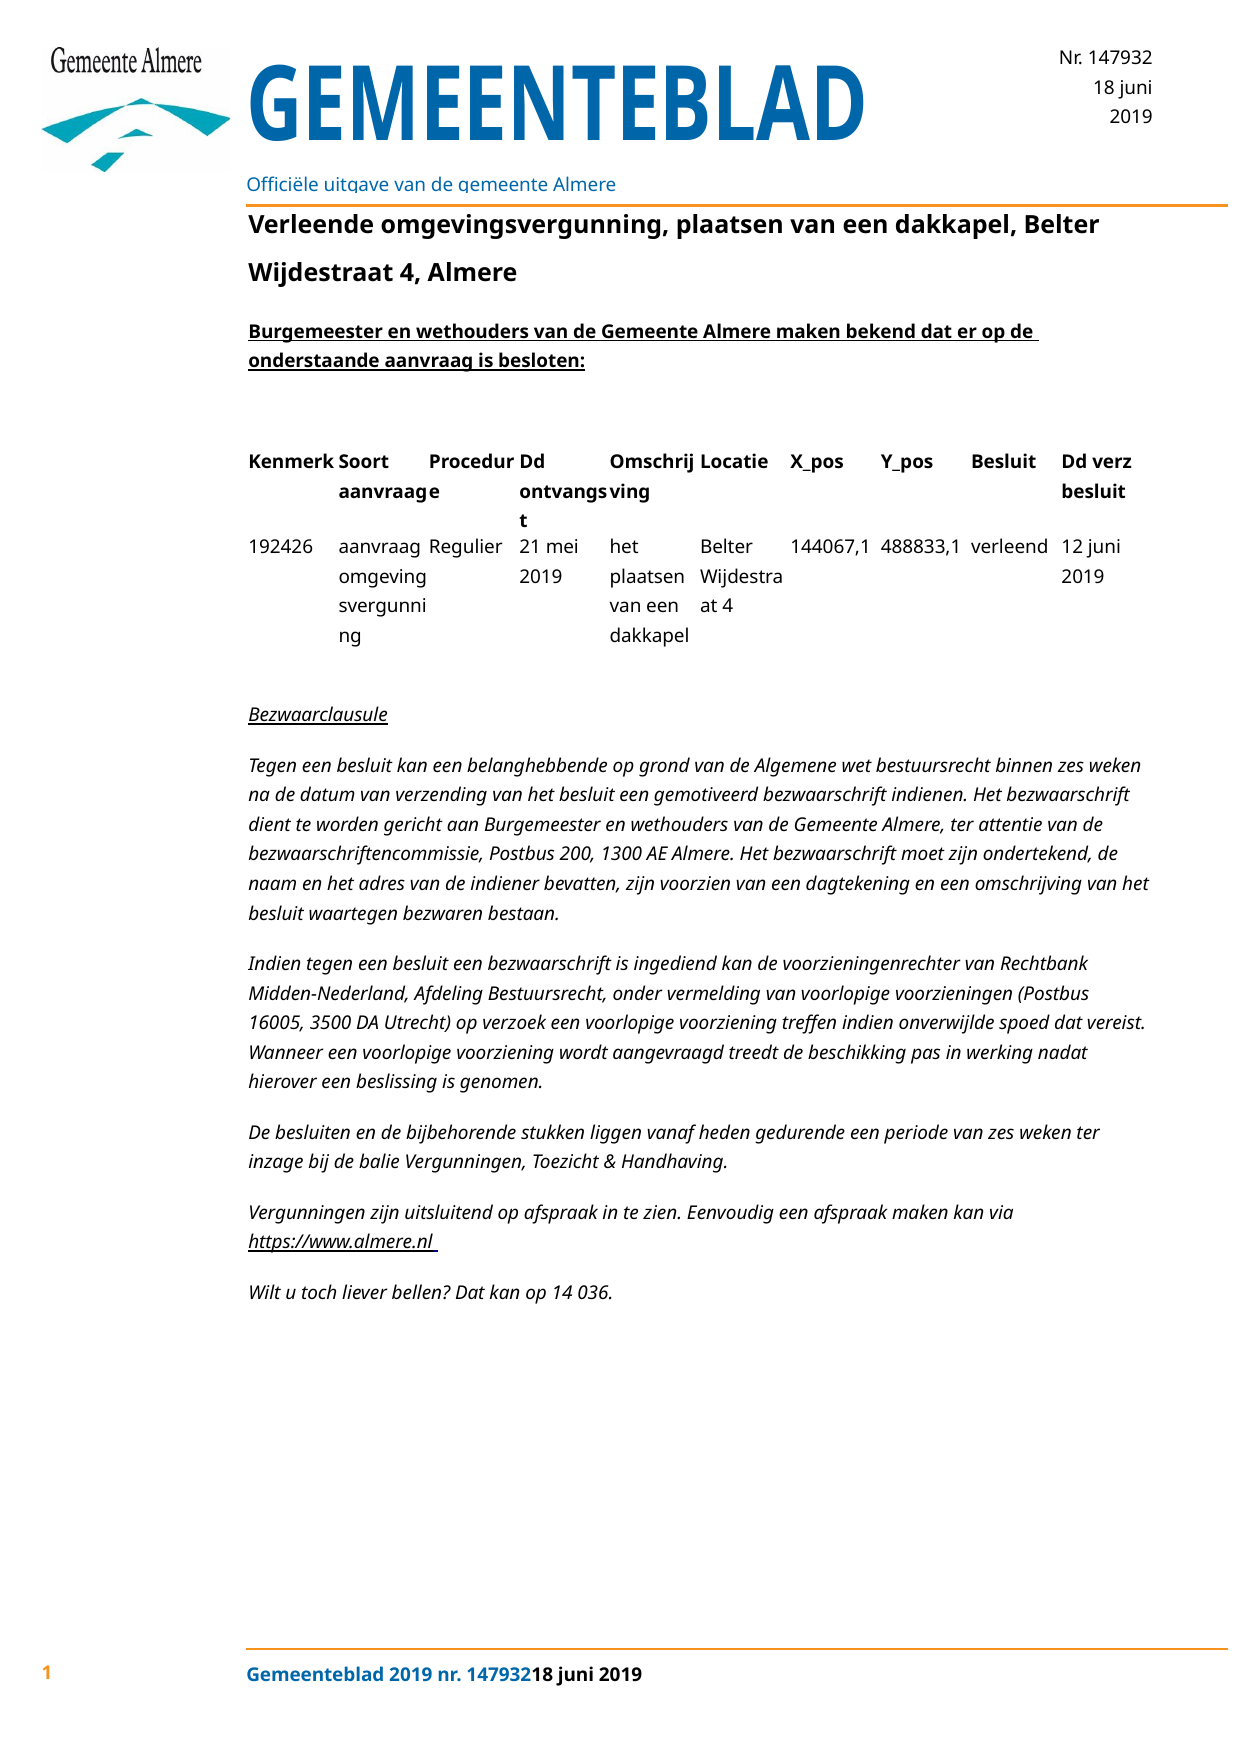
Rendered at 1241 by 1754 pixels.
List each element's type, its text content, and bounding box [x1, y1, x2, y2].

text Tegen een besluit kan een belanghebbende op grond van de Algemene wet bestuursrecht binnen zes weken na de datum van verzending van het besluit een gemotiveerd bezwaarschrift indienen. Het bezwaarschrift dient te worden gericht aan Burgemeester en wethouders van de Gemeente Almere, ter attentie van de bezwaarschriftencommissie, Postbus 200, 1300 AE Almere. Het bezwaarschrift moet zijn ondertekend, de naam en het adres van de indiener bevatten, zijn voorzien van een dagtekening en een omschrijving van het besluit waartegen bezwaren bestaan. [248, 752, 1152, 926]
table_cell aanvraag omgevingsvergunning [338, 533, 429, 648]
table_header Y_pos [881, 449, 971, 533]
table_header Dd verz besluit [1061, 449, 1152, 533]
table_header Omschrijving [609, 449, 700, 533]
picture [41, 47, 231, 172]
table_cell Belter Wijdestraat 4 [700, 533, 790, 648]
table_cell verleend [971, 533, 1061, 648]
text Vergunningen zijn uitsluitend op afspraak in te zien. Eenvoudig een afspraak maken kan via https://www.almere.nl [248, 1199, 1152, 1254]
text Bezwaarclausule [248, 701, 1152, 727]
table_cell 144067,1 [790, 533, 881, 648]
table_cell 488833,1 [881, 533, 971, 648]
table_header Besluit [971, 449, 1061, 533]
table_header Soort aanvraag [338, 449, 429, 533]
table_header Procedure [429, 449, 519, 533]
table_cell Regulier [429, 533, 519, 648]
table_header Kenmerk [248, 449, 338, 533]
table_cell 192426 [248, 533, 338, 648]
table_header Dd ontvangst [519, 449, 609, 533]
text De besluiten en de bijbehorende stukken liggen vanaf heden gedurende een periode van zes weken ter inzage bij de balie Vergunningen, Toezicht & Handhaving. [248, 1119, 1152, 1174]
table_cell het plaatsen van een dakkapel [609, 533, 700, 648]
table_cell 12 juni 2019 [1061, 533, 1152, 648]
table_header Locatie [700, 449, 790, 533]
table_cell 21 mei 2019 [519, 533, 609, 648]
text Burgemeester en wethouders van de Gemeente Almere maken bekend dat er op de onderstaande aanvraag is besloten: [248, 318, 1152, 373]
table_header X_pos [790, 449, 881, 533]
text Verleende omgevingsvergunning, plaatsen van een dakkapel, Belter Wijdestraat 4, Almere [248, 207, 1152, 288]
text Wilt u toch liever bellen? Dat kan op 14 036. [248, 1279, 1152, 1305]
text Indien tegen een besluit een bezwaarschrift is ingediend kan de voorzieningenrechter van Rechtbank Midden-Nederland, Afdeling Bestuursrecht, onder vermelding van voorlopige voorzieningen (Postbus 16005, 3500 DA Utrecht) op verzoek een voorlopige voorziening treffen indien onverwijlde spoed dat vereist. Wanneer een voorlopige voorziening wordt aangevraagd treedt de beschikking pas in werking nadat hierover een beslissing is genomen. [248, 950, 1152, 1094]
